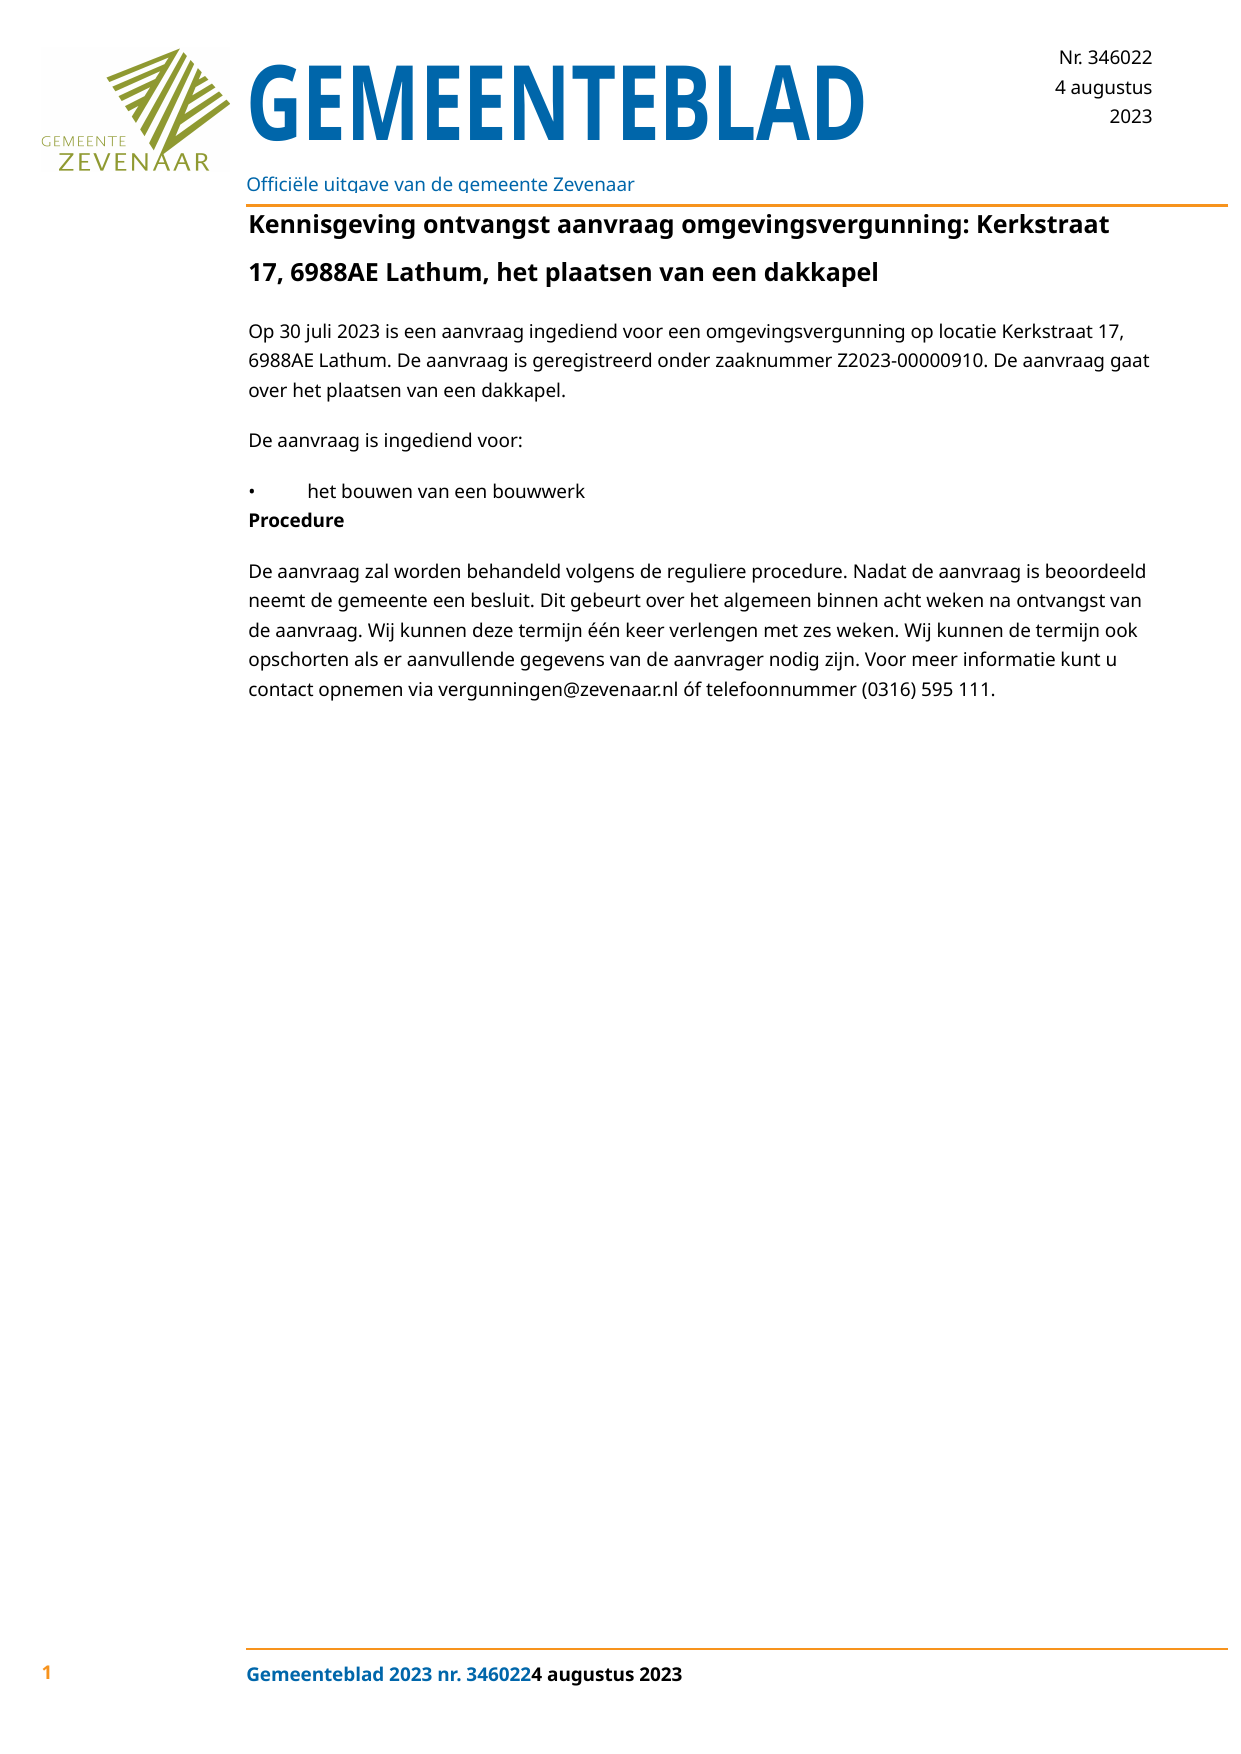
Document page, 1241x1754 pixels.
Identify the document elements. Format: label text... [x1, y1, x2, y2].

picture [41, 47, 231, 172]
text Procedure [248, 507, 1152, 533]
text Kennisgeving ontvangst aanvraag omgevingsvergunning: Kerkstraat 17, 6988AE Lathum, het plaatsen van een dakkapel [248, 207, 1152, 288]
text De aanvraag is ingediend voor: [248, 427, 1152, 453]
list het bouwen van een bouwwerk [248, 478, 1152, 504]
text Op 30 juli 2023 is een aanvraag ingediend voor een omgevingsvergunning op locatie Kerkstraat 17, 6988AE Lathum. De aanvraag is geregistreerd onder zaaknummer Z2023-00000910. De aanvraag gaat over het plaatsen van een dakkapel. [248, 318, 1152, 403]
text De aanvraag zal worden behandeld volgens de reguliere procedure. Nadat de aanvraag is beoordeeld neemt de gemeente een besluit. Dit gebeurt over het algemeen binnen acht weken na ontvangst van de aanvraag. Wij kunnen deze termijn één keer verlengen met zes weken. Wij kunnen de termijn ook opschorten als er aanvullende gegevens van de aanvrager nodig zijn. Voor meer informatie kunt u contact opnemen via vergunningen@zevenaar.nl óf telefoonnummer (0316) 595 111. [248, 558, 1152, 702]
